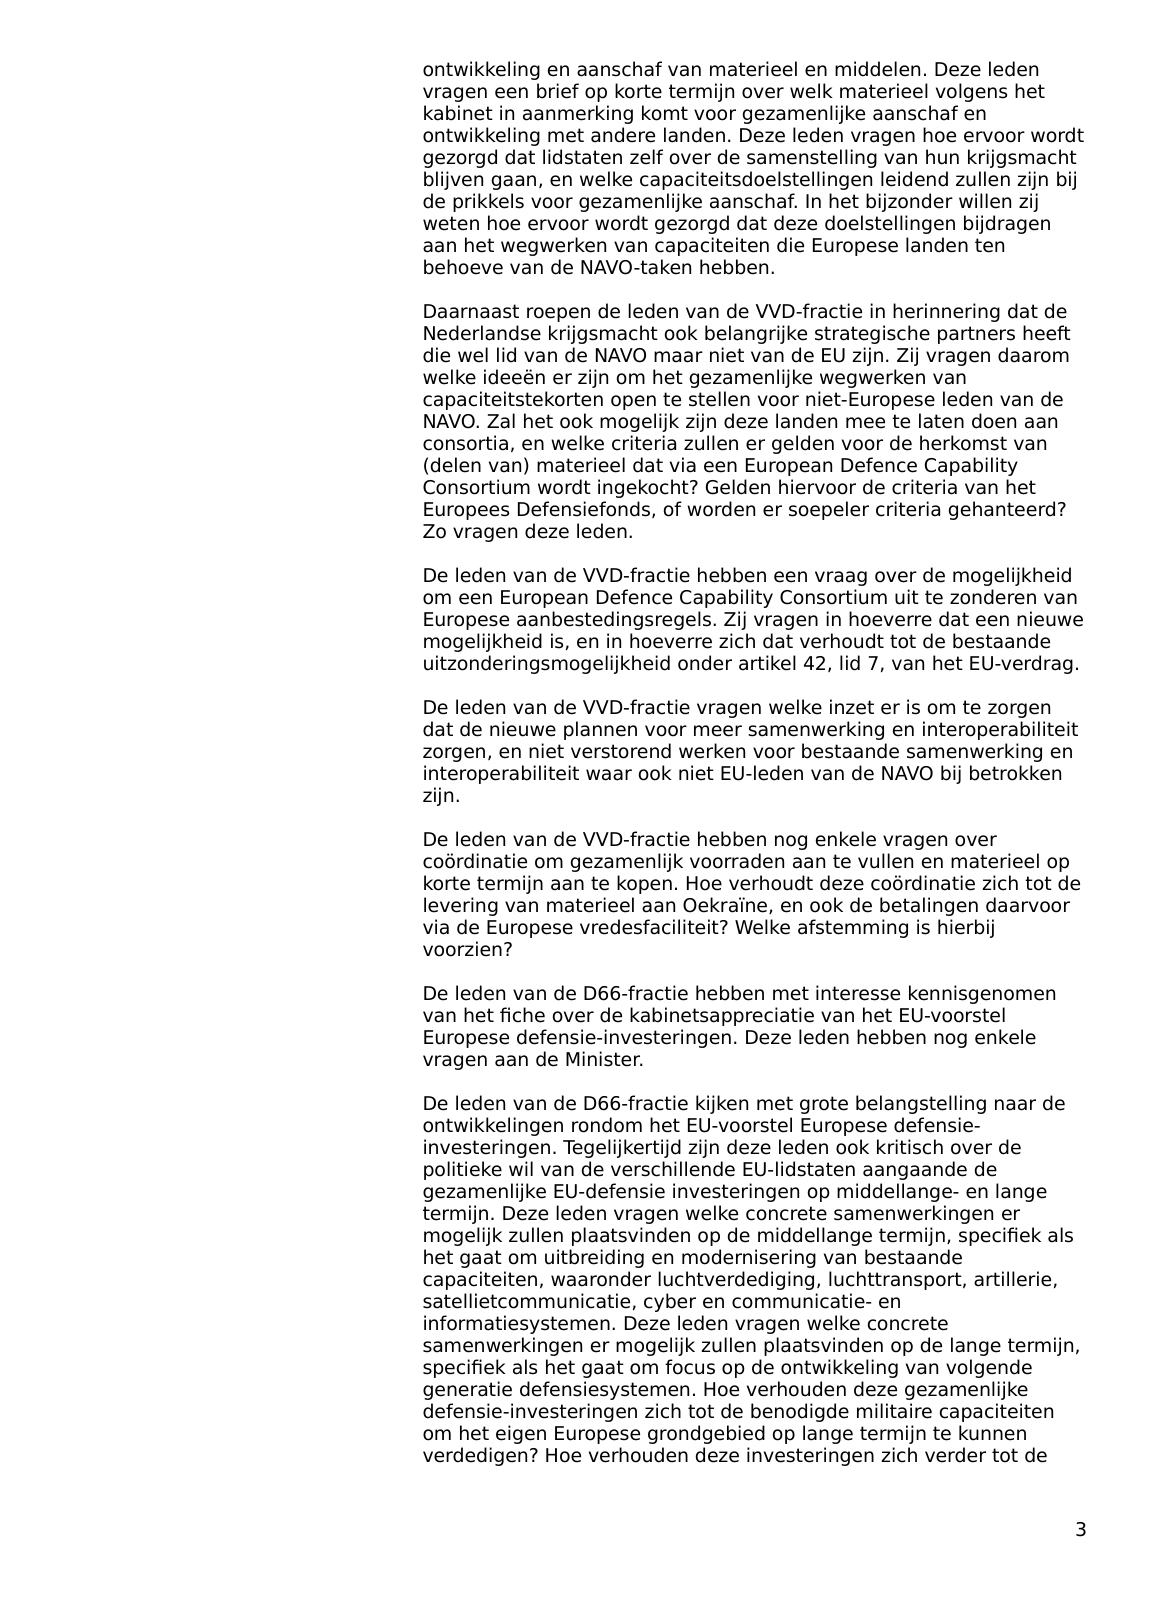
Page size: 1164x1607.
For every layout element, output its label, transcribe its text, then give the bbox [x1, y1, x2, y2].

text De leden van de D66-fractie kijken met grote belangstelling naar de ontwikkelingen rondom het EU-voorstel Europese defensie-investeringen. Tegelijkertijd zijn deze leden ook kritisch over de politieke wil van de verschillende EU-lidstaten aangaande de gezamenlijke EU-defensie investeringen op middellange- en lange termijn. Deze leden vragen welke concrete samenwerkingen er mogelijk zullen plaatsvinden op de middellange termijn, specifiek als het gaat om uitbreiding en modernisering van bestaande capaciteiten, waaronder luchtverdediging, luchttransport, artillerie, satellietcommunicatie, cyber en communicatie- en informatiesystemen. Deze leden vragen welke concrete samenwerkingen er mogelijk zullen plaatsvinden op de lange termijn, specifiek als het gaat om focus op de ontwikkeling van volgende generatie defensiesystemen. Hoe verhouden deze gezamenlijke defensie-investeringen zich tot de benodigde militaire capaciteiten om het eigen Europese grondgebied op lange termijn te kunnen verdedigen? Hoe verhouden deze investeringen zich verder tot de [422, 1093, 1087, 1467]
text ontwikkeling en aanschaf van materieel en middelen. Deze leden vragen een brief op korte termijn over welk materieel volgens het kabinet in aanmerking komt voor gezamenlijke aanschaf en ontwikkeling met andere landen. Deze leden vragen hoe ervoor wordt gezorgd dat lidstaten zelf over de samenstelling van hun krijgsmacht blijven gaan, en welke capaciteitsdoelstellingen leidend zullen zijn bij de prikkels voor gezamenlijke aanschaf. In het bijzonder willen zij weten hoe ervoor wordt gezorgd dat deze doelstellingen bijdragen aan het wegwerken van capaciteiten die Europese landen ten behoeve van de NAVO-taken hebben. [422, 59, 1087, 279]
text De leden van de D66-fractie hebben met interesse kennisgenomen van het fiche over de kabinetsappreciatie van het EU-voorstel Europese defensie-investeringen. Deze leden hebben nog enkele vragen aan de Minister. [422, 983, 1087, 1071]
text De leden van de VVD-fractie hebben een vraag over de mogelijkheid om een European Defence Capability Consortium uit te zonderen van Europese aanbestedingsregels. Zij vragen in hoeverre dat een nieuwe mogelijkheid is, en in hoeverre zich dat verhoudt tot de bestaande uitzonderingsmogelijkheid onder artikel 42, lid 7, van het EU-verdrag. [422, 565, 1087, 675]
text Daarnaast roepen de leden van de VVD-fractie in herinnering dat de Nederlandse krijgsmacht ook belangrijke strategische partners heeft die wel lid van de NAVO maar niet van de EU zijn. Zij vragen daarom welke ideeën er zijn om het gezamenlijke wegwerken van capaciteitstekorten open te stellen voor niet-Europese leden van de NAVO. Zal het ook mogelijk zijn deze landen mee te laten doen aan consortia, en welke criteria zullen er gelden voor de herkomst van (delen van) materieel dat via een European Defence Capability Consortium wordt ingekocht? Gelden hiervoor de criteria van het Europees Defensiefonds, of worden er soepeler criteria gehanteerd? Zo vragen deze leden. [422, 301, 1087, 543]
text De leden van de VVD-fractie hebben nog enkele vragen over coördinatie om gezamenlijk voorraden aan te vullen en materieel op korte termijn aan te kopen. Hoe verhoudt deze coördinatie zich tot de levering van materieel aan Oekraïne, en ook de betalingen daarvoor via de Europese vredesfaciliteit? Welke afstemming is hierbij voorzien? [422, 829, 1087, 961]
text De leden van de VVD-fractie vragen welke inzet er is om te zorgen dat de nieuwe plannen voor meer samenwerking en interoperabiliteit zorgen, en niet verstorend werken voor bestaande samenwerking en interoperabiliteit waar ook niet EU-leden van de NAVO bij betrokken zijn. [422, 697, 1087, 807]
